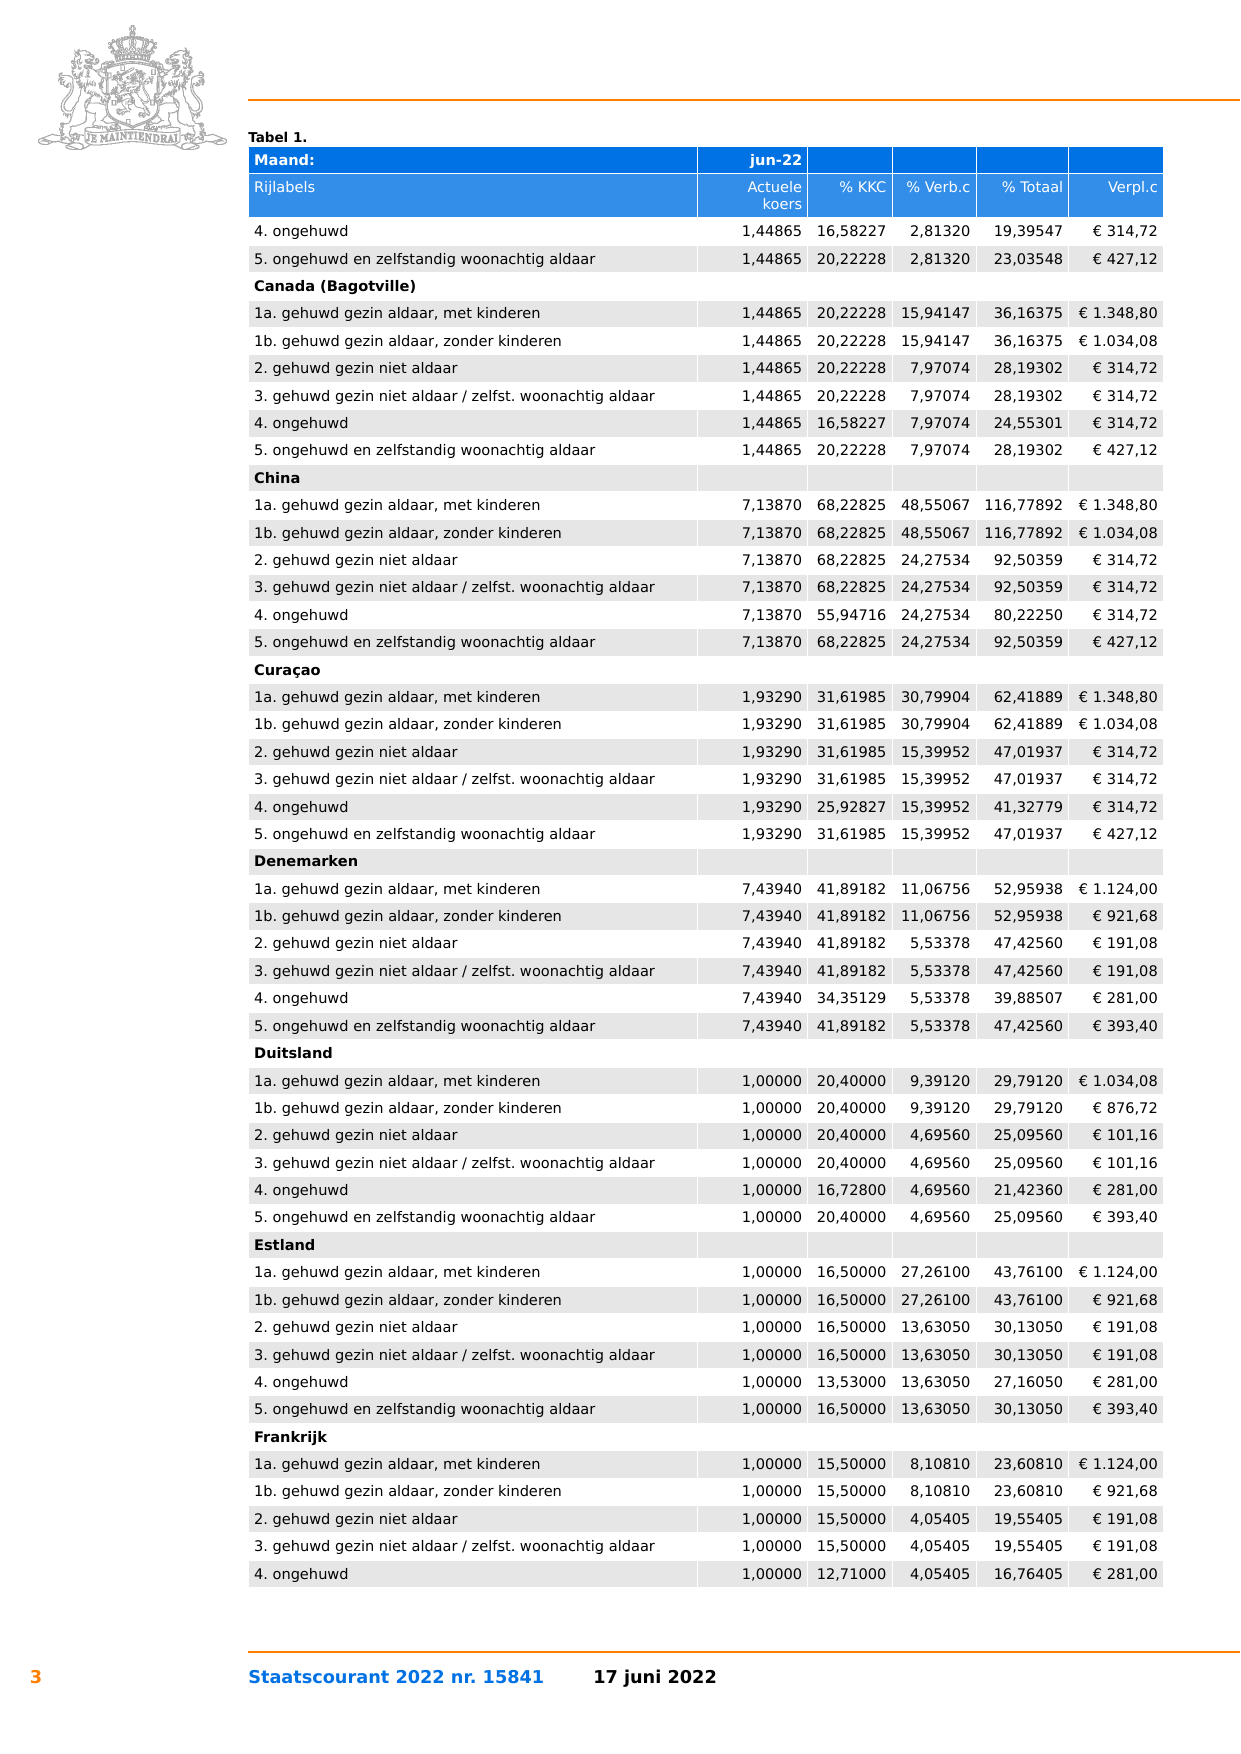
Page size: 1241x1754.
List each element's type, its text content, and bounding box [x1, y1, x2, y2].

table_cell % KKC [808, 174, 892, 217]
table_cell [808, 657, 892, 683]
table_cell 7,43940 [698, 903, 807, 930]
table_cell € 314,72 [1069, 739, 1163, 765]
table_cell 27,26100 [893, 1287, 976, 1313]
table_cell 92,50359 [977, 547, 1068, 573]
table_cell 4. ongehuwd [249, 1369, 697, 1395]
table_cell 92,50359 [977, 629, 1068, 656]
table_cell 20,40000 [808, 1205, 892, 1231]
table_cell 7,43940 [698, 1013, 807, 1039]
table_cell [977, 1424, 1068, 1450]
table_cell 4,05405 [893, 1534, 976, 1560]
table_cell € 281,00 [1069, 986, 1163, 1012]
table_cell [1069, 147, 1163, 173]
table_cell 1,00000 [698, 1342, 807, 1368]
table_cell [1069, 273, 1163, 299]
table_cell 1,00000 [698, 1369, 807, 1395]
table_cell € 191,08 [1069, 931, 1163, 957]
table_cell 28,19302 [977, 355, 1068, 382]
table_cell 30,13050 [977, 1396, 1068, 1423]
table_cell 41,89182 [808, 1013, 892, 1039]
table_cell 15,39952 [893, 821, 976, 847]
table_cell 20,22228 [808, 438, 892, 464]
table_cell € 101,16 [1069, 1150, 1163, 1176]
table_cell 23,60810 [977, 1479, 1068, 1505]
table_cell [698, 273, 807, 299]
table_cell 25,09560 [977, 1205, 1068, 1231]
table_cell 7,43940 [698, 931, 807, 957]
table_cell 2. gehuwd gezin niet aldaar [249, 1123, 697, 1149]
table_cell 31,61985 [808, 684, 892, 711]
table_cell 27,26100 [893, 1260, 976, 1286]
table_cell 7,13870 [698, 629, 807, 656]
table_cell 5,53378 [893, 958, 976, 984]
table_cell 5,53378 [893, 1013, 976, 1039]
table_cell [808, 1232, 892, 1258]
table_cell 116,77892 [977, 520, 1068, 546]
table_cell [808, 1040, 892, 1067]
table_cell 4,69560 [893, 1177, 976, 1204]
table_cell 3. gehuwd gezin niet aldaar / zelfst. woonachtig aldaar [249, 958, 697, 984]
table_cell 25,09560 [977, 1123, 1068, 1149]
table_cell [893, 1424, 976, 1450]
table_cell € 393,40 [1069, 1396, 1163, 1423]
table_cell 4. ongehuwd [249, 410, 697, 437]
table_cell 68,22825 [808, 520, 892, 546]
table_cell 20,22228 [808, 301, 892, 327]
table_cell 19,55405 [977, 1534, 1068, 1560]
table_cell Frankrijk [249, 1424, 697, 1450]
table_cell 7,43940 [698, 958, 807, 984]
table_cell [893, 273, 976, 299]
table_cell € 191,08 [1069, 1314, 1163, 1341]
table_cell China [249, 465, 697, 491]
table_cell 1a. gehuwd gezin aldaar, met kinderen [249, 876, 697, 902]
table_cell 1,93290 [698, 821, 807, 847]
table_cell Actuele koers [698, 174, 807, 217]
table_cell 5. ongehuwd en zelfstandig woonachtig aldaar [249, 629, 697, 656]
table_cell 1b. gehuwd gezin aldaar, zonder kinderen [249, 712, 697, 738]
table_cell [1069, 1040, 1163, 1067]
table_cell € 314,72 [1069, 355, 1163, 382]
table_cell € 427,12 [1069, 246, 1163, 272]
table_cell 1,00000 [698, 1451, 807, 1478]
table_cell 1,93290 [698, 766, 807, 793]
table_cell 68,22825 [808, 629, 892, 656]
table_cell € 921,68 [1069, 1287, 1163, 1313]
table_cell 1,00000 [698, 1506, 807, 1532]
table_cell 16,76405 [977, 1561, 1068, 1587]
table_cell 19,39547 [977, 219, 1068, 245]
table_cell % Verb.c [893, 174, 976, 217]
table_cell 68,22825 [808, 547, 892, 573]
table_cell 15,39952 [893, 766, 976, 793]
table_cell 1,44865 [698, 246, 807, 272]
table_cell 1,00000 [698, 1150, 807, 1176]
table_cell 15,39952 [893, 739, 976, 765]
table_cell [698, 1424, 807, 1450]
table_cell € 876,72 [1069, 1095, 1163, 1121]
table_cell 3. gehuwd gezin niet aldaar / zelfst. woonachtig aldaar [249, 1534, 697, 1560]
table_cell 27,16050 [977, 1369, 1068, 1395]
table_cell € 191,08 [1069, 1534, 1163, 1560]
table_cell 11,06756 [893, 876, 976, 902]
table_cell 15,94147 [893, 328, 976, 354]
table_cell 31,61985 [808, 766, 892, 793]
table_cell € 393,40 [1069, 1205, 1163, 1231]
table_cell 24,27534 [893, 602, 976, 628]
table_cell 13,63050 [893, 1342, 976, 1368]
table_cell 3. gehuwd gezin niet aldaar / zelfst. woonachtig aldaar [249, 1150, 697, 1176]
table_cell 13,63050 [893, 1396, 976, 1423]
table_cell 4. ongehuwd [249, 1177, 697, 1204]
table_cell 4,69560 [893, 1123, 976, 1149]
table_cell [1069, 1424, 1163, 1450]
table_cell 31,61985 [808, 821, 892, 847]
table_cell 1,44865 [698, 410, 807, 437]
table_cell 9,39120 [893, 1095, 976, 1121]
table_cell 30,13050 [977, 1342, 1068, 1368]
table_cell 16,50000 [808, 1342, 892, 1368]
table_cell 1,00000 [698, 1205, 807, 1231]
table_cell 36,16375 [977, 301, 1068, 327]
table_cell [977, 465, 1068, 491]
table_cell 20,22228 [808, 246, 892, 272]
table_cell 7,13870 [698, 547, 807, 573]
table_cell [808, 1424, 892, 1450]
table_cell € 1.034,08 [1069, 520, 1163, 546]
table_cell € 314,72 [1069, 219, 1163, 245]
table_cell 4,05405 [893, 1506, 976, 1532]
table_cell 4. ongehuwd [249, 794, 697, 820]
table_cell 13,63050 [893, 1369, 976, 1395]
table_cell 52,95938 [977, 903, 1068, 930]
table_cell 1a. gehuwd gezin aldaar, met kinderen [249, 1260, 697, 1286]
table_cell 2. gehuwd gezin niet aldaar [249, 1506, 697, 1532]
table_cell 1b. gehuwd gezin aldaar, zonder kinderen [249, 1479, 697, 1505]
table_cell € 1.034,08 [1069, 328, 1163, 354]
table_cell 5,53378 [893, 931, 976, 957]
table_cell 15,50000 [808, 1534, 892, 1560]
table_cell 20,22228 [808, 383, 892, 409]
table_cell 2,81320 [893, 246, 976, 272]
table_cell € 1.348,80 [1069, 684, 1163, 711]
table_cell 5. ongehuwd en zelfstandig woonachtig aldaar [249, 821, 697, 847]
table_cell € 427,12 [1069, 629, 1163, 656]
table_cell Denemarken [249, 849, 697, 875]
table_cell 55,94716 [808, 602, 892, 628]
table_cell 68,22825 [808, 575, 892, 601]
table_cell € 314,72 [1069, 794, 1163, 820]
table_cell [698, 465, 807, 491]
table_cell 1a. gehuwd gezin aldaar, met kinderen [249, 1451, 697, 1478]
table_cell 47,42560 [977, 958, 1068, 984]
table_cell 7,43940 [698, 986, 807, 1012]
table_cell € 314,72 [1069, 575, 1163, 601]
table_cell € 1.124,00 [1069, 876, 1163, 902]
table_cell 43,76100 [977, 1260, 1068, 1286]
table_cell 20,22228 [808, 328, 892, 354]
table_cell € 314,72 [1069, 547, 1163, 573]
table_cell 15,50000 [808, 1479, 892, 1505]
table_cell 4,69560 [893, 1205, 976, 1231]
table_cell 29,79120 [977, 1068, 1068, 1094]
table_cell 3. gehuwd gezin niet aldaar / zelfst. woonachtig aldaar [249, 575, 697, 601]
table_cell 1,44865 [698, 355, 807, 382]
table_cell 41,89182 [808, 903, 892, 930]
table_cell 48,55067 [893, 493, 976, 519]
table_cell 13,53000 [808, 1369, 892, 1395]
table_cell 62,41889 [977, 712, 1068, 738]
table_cell 1,93290 [698, 684, 807, 711]
table_cell [1069, 465, 1163, 491]
table_cell 7,97074 [893, 383, 976, 409]
table_cell 23,03548 [977, 246, 1068, 272]
table_cell [893, 1232, 976, 1258]
table_cell 116,77892 [977, 493, 1068, 519]
table_cell 7,13870 [698, 575, 807, 601]
table_cell 1,00000 [698, 1534, 807, 1560]
table_cell Curaçao [249, 657, 697, 683]
table_cell 92,50359 [977, 575, 1068, 601]
table_cell 28,19302 [977, 383, 1068, 409]
table_cell 7,97074 [893, 355, 976, 382]
table_cell 1a. gehuwd gezin aldaar, met kinderen [249, 1068, 697, 1094]
table_cell 39,88507 [977, 986, 1068, 1012]
table_cell 47,01937 [977, 766, 1068, 793]
table_cell 47,42560 [977, 1013, 1068, 1039]
table_cell 24,55301 [977, 410, 1068, 437]
table_cell € 427,12 [1069, 438, 1163, 464]
table_cell € 314,72 [1069, 410, 1163, 437]
table_cell [1069, 657, 1163, 683]
table_cell 16,50000 [808, 1314, 892, 1341]
table_cell 48,55067 [893, 520, 976, 546]
table_cell 15,94147 [893, 301, 976, 327]
table_cell 1,44865 [698, 219, 807, 245]
table_cell [893, 465, 976, 491]
table_cell [698, 1232, 807, 1258]
table_cell 13,63050 [893, 1314, 976, 1341]
table_cell 1,00000 [698, 1561, 807, 1587]
table_cell 1,00000 [698, 1287, 807, 1313]
table_cell 30,79904 [893, 712, 976, 738]
table_cell [808, 147, 892, 173]
table_cell 5. ongehuwd en zelfstandig woonachtig aldaar [249, 246, 697, 272]
table_cell 20,40000 [808, 1095, 892, 1121]
table_cell 11,06756 [893, 903, 976, 930]
table_cell 7,13870 [698, 520, 807, 546]
table_cell 3. gehuwd gezin niet aldaar / zelfst. woonachtig aldaar [249, 1342, 697, 1368]
table_cell 41,89182 [808, 931, 892, 957]
table_cell 5,53378 [893, 986, 976, 1012]
table_cell 1,00000 [698, 1095, 807, 1121]
table_cell € 314,72 [1069, 602, 1163, 628]
table_cell 5. ongehuwd en zelfstandig woonachtig aldaar [249, 1013, 697, 1039]
table_cell 20,40000 [808, 1123, 892, 1149]
table_cell 2. gehuwd gezin niet aldaar [249, 547, 697, 573]
table_cell 47,42560 [977, 931, 1068, 957]
table_cell 16,50000 [808, 1396, 892, 1423]
table_cell 1a. gehuwd gezin aldaar, met kinderen [249, 493, 697, 519]
table_cell 15,50000 [808, 1451, 892, 1478]
table_cell 7,97074 [893, 410, 976, 437]
table_cell [977, 1232, 1068, 1258]
table_cell [977, 273, 1068, 299]
table_cell € 191,08 [1069, 1342, 1163, 1368]
table_cell 5. ongehuwd en zelfstandig woonachtig aldaar [249, 1205, 697, 1231]
table_cell Rijlabels [249, 174, 697, 217]
table_cell 16,58227 [808, 219, 892, 245]
table_cell [1069, 1232, 1163, 1258]
table_cell € 921,68 [1069, 903, 1163, 930]
table_cell Verpl.c [1069, 174, 1163, 217]
table_cell 1a. gehuwd gezin aldaar, met kinderen [249, 684, 697, 711]
table_cell [808, 849, 892, 875]
table_cell [808, 465, 892, 491]
table_cell 30,79904 [893, 684, 976, 711]
table_cell 1,00000 [698, 1068, 807, 1094]
table_cell 1b. gehuwd gezin aldaar, zonder kinderen [249, 520, 697, 546]
table_cell 24,27534 [893, 547, 976, 573]
table_cell € 1.124,00 [1069, 1451, 1163, 1478]
table_cell 1,44865 [698, 438, 807, 464]
table_cell € 281,00 [1069, 1177, 1163, 1204]
table_cell [977, 147, 1068, 173]
table_cell [893, 1040, 976, 1067]
table_cell 2. gehuwd gezin niet aldaar [249, 1314, 697, 1341]
table_cell 3. gehuwd gezin niet aldaar / zelfst. woonachtig aldaar [249, 383, 697, 409]
table_cell 12,71000 [808, 1561, 892, 1587]
table_cell [808, 273, 892, 299]
table_cell 41,89182 [808, 958, 892, 984]
table_cell 68,22825 [808, 493, 892, 519]
table_cell 2. gehuwd gezin niet aldaar [249, 739, 697, 765]
table_cell 25,09560 [977, 1150, 1068, 1176]
table_cell 7,13870 [698, 602, 807, 628]
picture [38, 25, 227, 150]
table_cell % Totaal [977, 174, 1068, 217]
table_cell € 1.124,00 [1069, 1260, 1163, 1286]
table_cell 15,50000 [808, 1506, 892, 1532]
table_cell 4. ongehuwd [249, 219, 697, 245]
table_cell 16,50000 [808, 1287, 892, 1313]
table_cell 4. ongehuwd [249, 602, 697, 628]
table_cell 8,10810 [893, 1479, 976, 1505]
table_cell 24,27534 [893, 575, 976, 601]
table_cell 3. gehuwd gezin niet aldaar / zelfst. woonachtig aldaar [249, 766, 697, 793]
table_cell 1b. gehuwd gezin aldaar, zonder kinderen [249, 903, 697, 930]
table_cell 2. gehuwd gezin niet aldaar [249, 355, 697, 382]
table_cell 43,76100 [977, 1287, 1068, 1313]
table_cell [698, 1040, 807, 1067]
table_cell 7,97074 [893, 438, 976, 464]
table_cell 4,69560 [893, 1150, 976, 1176]
table_cell 16,50000 [808, 1260, 892, 1286]
table_cell [893, 657, 976, 683]
table_cell 80,22250 [977, 602, 1068, 628]
table_cell [977, 849, 1068, 875]
table_cell € 281,00 [1069, 1369, 1163, 1395]
table_cell 20,22228 [808, 355, 892, 382]
table_cell 1,00000 [698, 1260, 807, 1286]
table_cell € 427,12 [1069, 821, 1163, 847]
table_cell € 101,16 [1069, 1123, 1163, 1149]
table_cell [977, 657, 1068, 683]
table_cell 8,10810 [893, 1451, 976, 1478]
table_cell € 1.348,80 [1069, 493, 1163, 519]
table_cell 20,40000 [808, 1068, 892, 1094]
table_cell 1,00000 [698, 1177, 807, 1204]
table_cell 16,72800 [808, 1177, 892, 1204]
table_cell 25,92827 [808, 794, 892, 820]
table_cell 5. ongehuwd en zelfstandig woonachtig aldaar [249, 1396, 697, 1423]
table_cell Duitsland [249, 1040, 697, 1067]
table_cell 1,44865 [698, 328, 807, 354]
table_header Tabel 1. [248, 130, 1163, 146]
table_cell [893, 147, 976, 173]
table_cell 2,81320 [893, 219, 976, 245]
table_cell Maand: [249, 147, 697, 173]
table_cell 4,05405 [893, 1561, 976, 1587]
table_cell 36,16375 [977, 328, 1068, 354]
table_cell 20,40000 [808, 1150, 892, 1176]
table_cell 1b. gehuwd gezin aldaar, zonder kinderen [249, 328, 697, 354]
table_cell 1,00000 [698, 1123, 807, 1149]
table_cell 30,13050 [977, 1314, 1068, 1341]
table_cell 4. ongehuwd [249, 1561, 697, 1587]
table_cell 41,32779 [977, 794, 1068, 820]
table_cell jun-22 [698, 147, 807, 173]
table_cell 2. gehuwd gezin niet aldaar [249, 931, 697, 957]
table_cell 31,61985 [808, 712, 892, 738]
table_cell 1,00000 [698, 1479, 807, 1505]
table_cell € 314,72 [1069, 383, 1163, 409]
table_cell 23,60810 [977, 1451, 1068, 1478]
table_cell 31,61985 [808, 739, 892, 765]
table_cell 1,44865 [698, 301, 807, 327]
table_cell 19,55405 [977, 1506, 1068, 1532]
table_cell 41,89182 [808, 876, 892, 902]
table_cell 47,01937 [977, 739, 1068, 765]
table_cell [698, 657, 807, 683]
table_cell € 281,00 [1069, 1561, 1163, 1587]
table_cell 47,01937 [977, 821, 1068, 847]
table_cell 1,93290 [698, 794, 807, 820]
table_cell 16,58227 [808, 410, 892, 437]
table_cell [977, 1040, 1068, 1067]
table_cell € 1.348,80 [1069, 301, 1163, 327]
table_cell 21,42360 [977, 1177, 1068, 1204]
table_cell 28,19302 [977, 438, 1068, 464]
table_cell 29,79120 [977, 1095, 1068, 1121]
table_cell € 1.034,08 [1069, 712, 1163, 738]
table_cell € 921,68 [1069, 1479, 1163, 1505]
table_cell 7,13870 [698, 493, 807, 519]
table_cell 62,41889 [977, 684, 1068, 711]
table_cell 1,00000 [698, 1314, 807, 1341]
table_cell € 314,72 [1069, 766, 1163, 793]
table_cell [698, 849, 807, 875]
table_cell 1,44865 [698, 383, 807, 409]
table_cell 24,27534 [893, 629, 976, 656]
table_cell 1a. gehuwd gezin aldaar, met kinderen [249, 301, 697, 327]
table_cell 34,35129 [808, 986, 892, 1012]
table_cell 5. ongehuwd en zelfstandig woonachtig aldaar [249, 438, 697, 464]
table_cell [893, 849, 976, 875]
table_cell 15,39952 [893, 794, 976, 820]
table_cell Canada (Bagotville) [249, 273, 697, 299]
table_cell 1b. gehuwd gezin aldaar, zonder kinderen [249, 1287, 697, 1313]
table_cell 9,39120 [893, 1068, 976, 1094]
table_cell 1,93290 [698, 739, 807, 765]
table_cell 4. ongehuwd [249, 986, 697, 1012]
table_cell 52,95938 [977, 876, 1068, 902]
table_cell € 1.034,08 [1069, 1068, 1163, 1094]
table_cell € 191,08 [1069, 1506, 1163, 1532]
table_cell Estland [249, 1232, 697, 1258]
table_cell € 393,40 [1069, 1013, 1163, 1039]
table_cell 1,93290 [698, 712, 807, 738]
table_cell [1069, 849, 1163, 875]
table_cell 1,00000 [698, 1396, 807, 1423]
table_cell 7,43940 [698, 876, 807, 902]
table_cell € 191,08 [1069, 958, 1163, 984]
table_cell 1b. gehuwd gezin aldaar, zonder kinderen [249, 1095, 697, 1121]
